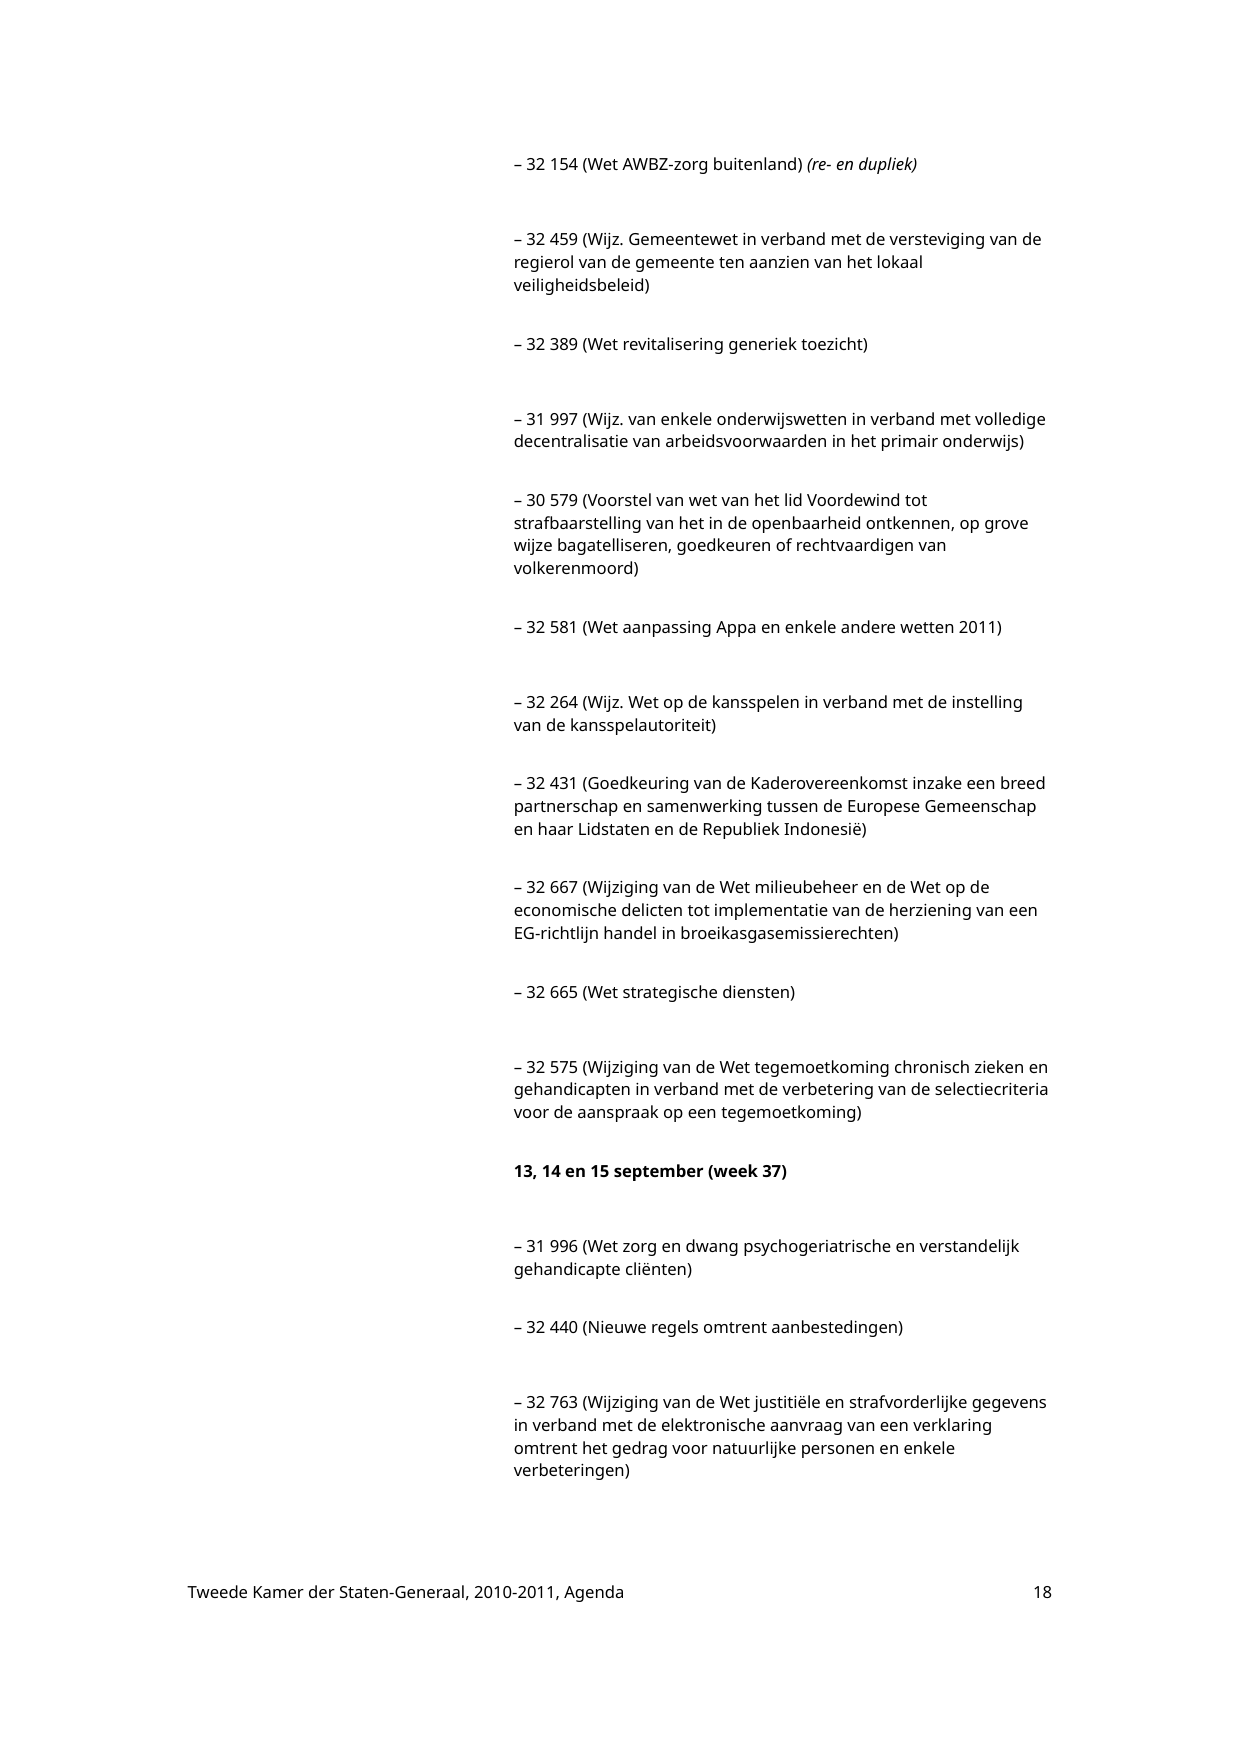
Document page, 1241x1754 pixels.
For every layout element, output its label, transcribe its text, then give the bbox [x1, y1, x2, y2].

table_cell – 32 264 (Wijz. Wet op de kansspelen in verband met de instelling van de kansspelautoriteit) [510, 688, 1053, 769]
table_cell [188, 486, 490, 612]
table_cell [490, 688, 510, 769]
table_cell [188, 1156, 490, 1231]
table_cell – 32 763 (Wijziging van de Wet justitiële en strafvorderlijke gegevens in verband met de elektronische aanvraag van een verklaring omtrent het gedrag voor natuurlijke personen en enkele verbeteringen) [510, 1388, 1053, 1515]
table_cell [188, 977, 490, 1052]
table_cell [490, 769, 510, 873]
table_cell [490, 225, 510, 329]
table_cell – 32 575 (Wijziging van de Wet tegemoetkoming chronisch zieken en gehandicapten in verband met de verbetering van de selectiecriteria voor de aanspraak op een tegemoetkoming) [510, 1052, 1053, 1156]
table_cell [490, 1313, 510, 1388]
table_cell [188, 225, 490, 329]
table_cell – 32 667 (Wijziging van de Wet milieubeheer en de Wet op de economische delicten tot implementatie van de herziening van een EG-richtlijn handel in broeikasgasemissierechten) [510, 873, 1053, 977]
table_cell [490, 1052, 510, 1156]
table_cell [188, 873, 490, 977]
table_cell [188, 329, 490, 404]
table_cell [490, 873, 510, 977]
table_cell [188, 1313, 490, 1388]
table_cell [188, 150, 490, 225]
table_cell – 32 581 (Wet aanpassing Appa en enkele andere wetten 2011) [510, 613, 1053, 687]
table_cell – 32 389 (Wet revitalisering generiek toezicht) [510, 329, 1053, 404]
table_cell 13, 14 en 15 september (week 37) [510, 1156, 1053, 1231]
table_cell – 32 459 (Wijz. Gemeentewet in verband met de versteviging van de regierol van de gemeente ten aanzien van het lokaal veiligheidsbeleid) [510, 225, 1053, 329]
table_cell [490, 1388, 510, 1515]
table_cell [188, 1388, 490, 1515]
table_cell [490, 150, 510, 225]
table_cell [188, 769, 490, 873]
table_cell [490, 404, 510, 486]
table_cell [188, 404, 490, 486]
table_cell – 32 665 (Wet strategische diensten) [510, 977, 1053, 1052]
table_cell – 30 579 (Voorstel van wet van het lid Voordewind tot strafbaarstelling van het in de openbaarheid ontkennen, op grove wijze bagatelliseren, goedkeuren of rechtvaardigen van volkerenmoord) [510, 486, 1053, 612]
table_cell [490, 329, 510, 404]
table_cell – 32 431 (Goedkeuring van de Kaderovereenkomst inzake een breed partnerschap en samenwerking tussen de Europese Gemeenschap en haar Lidstaten en de Republiek Indonesië) [510, 769, 1053, 873]
table_cell – 31 996 (Wet zorg en dwang psychogeriatrische en verstandelijk gehandicapte cliënten) [510, 1231, 1053, 1313]
table_cell [188, 688, 490, 769]
table_cell [490, 1156, 510, 1231]
table_cell – 32 154 (Wet AWBZ-zorg buitenland) (re- en dupliek) [510, 150, 1053, 225]
table_cell [188, 613, 490, 687]
table_cell [188, 1052, 490, 1156]
table_cell [490, 486, 510, 612]
table_cell [490, 977, 510, 1052]
table_cell [490, 1231, 510, 1313]
table_cell [490, 613, 510, 687]
table_cell [188, 1231, 490, 1313]
table_cell – 31 997 (Wijz. van enkele onderwijswetten in verband met volledige decentralisatie van arbeidsvoorwaarden in het primair onderwijs) [510, 404, 1053, 486]
table_cell – 32 440 (Nieuwe regels omtrent aanbestedingen) [510, 1313, 1053, 1388]
